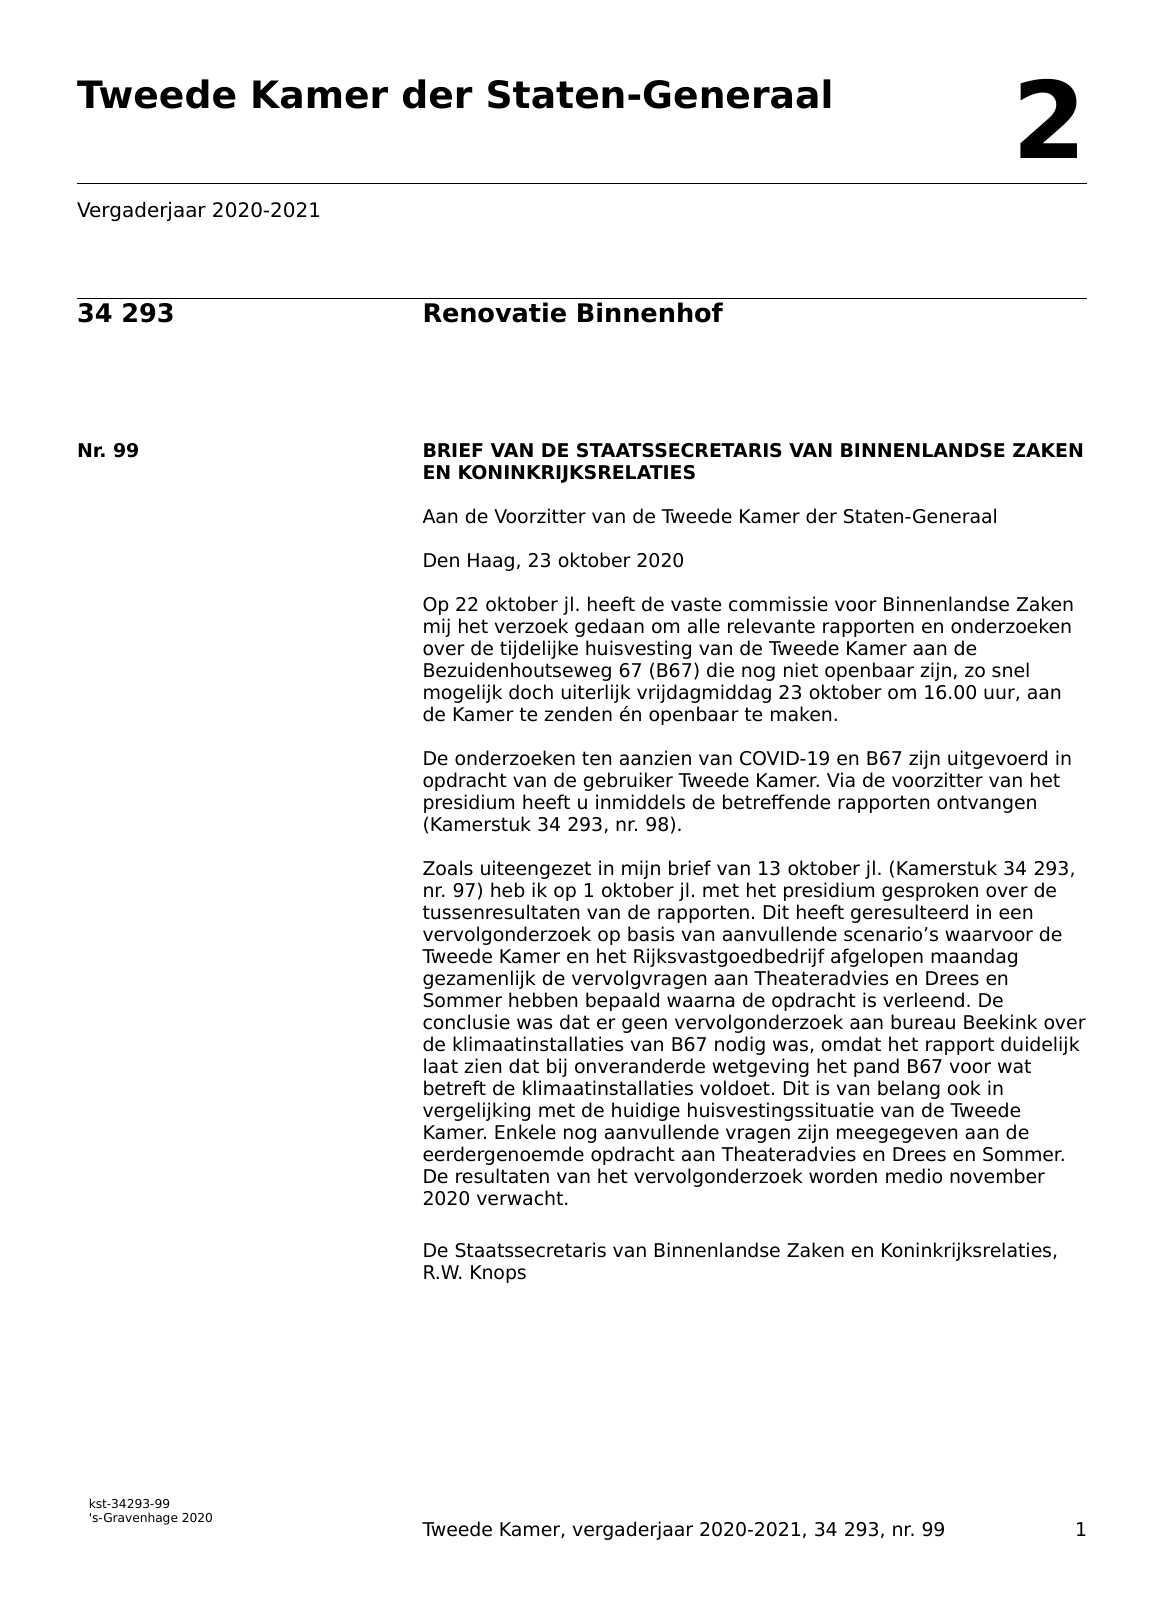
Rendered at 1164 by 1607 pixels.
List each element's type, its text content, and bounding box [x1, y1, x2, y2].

subtitle Nr. 99 BRIEF VAN DE STAATSSECRETARIS VAN BINNENLANDSE ZAKEN EN KONINKRIJKSRELATIES [77, 440, 1087, 484]
subtitle 34 293 Renovatie Binnenhof [77, 299, 1087, 329]
text De onderzoeken ten aanzien van COVID-19 en B67 zijn uitgevoerd in opdracht van de gebruiker Tweede Kamer. Via de voorzitter van het presidium heeft u inmiddels de betreffende rapporten ontvangen (Kamerstuk 34 293, nr. 98). [422, 748, 1087, 836]
text Den Haag, 23 oktober 2020 [422, 550, 1087, 572]
text kst-34293-99 [88, 1497, 323, 1511]
text Aan de Voorzitter van de Tweede Kamer der Staten-Generaal [422, 506, 1087, 528]
text Zoals uiteengezet in mijn brief van 13 oktober jl. (Kamerstuk 34 293, nr. 97) heb ik op 1 oktober jl. met het presidium gesproken over de tussenresultaten van de rapporten. Dit heeft geresulteerd in een vervolgonderzoek op basis van aanvullende scenario’s waarvoor de Tweede Kamer en het Rijksvastgoedbedrijf afgelopen maandag gezamenlijk de vervolgvragen aan Theateradvies en Drees en Sommer hebben bepaald waarna de opdracht is verleend. De conclusie was dat er geen vervolgonderzoek aan bureau Beekink over de klimaatinstallaties van B67 nodig was, omdat het rapport duidelijk laat zien dat bij onveranderde wetgeving het pand B67 voor wat betreft de klimaatinstallaties voldoet. Dit is van belang ook in vergelijking met de huidige huisvestingssituatie van de Tweede Kamer. Enkele nog aanvullende vragen zijn meegegeven aan de eerdergenoemde opdracht aan Theateradvies en Drees en Sommer. De resultaten van het vervolgonderzoek worden medio november 2020 verwacht. [422, 858, 1087, 1210]
text Op 22 oktober jl. heeft de vaste commissie voor Binnenlandse Zaken mij het verzoek gedaan om alle relevante rapporten en onderzoeken over de tijdelijke huisvesting van de Tweede Kamer aan de Bezuidenhoutseweg 67 (B67) die nog niet openbaar zijn, zo snel mogelijk doch uiterlijk vrijdagmiddag 23 oktober om 16.00 uur, aan de Kamer te zenden én openbaar te maken. [422, 594, 1087, 726]
text 's-Gravenhage 2020 [88, 1511, 323, 1525]
table_header 2 [886, 59, 1087, 183]
table_header Tweede Kamer der Staten-Generaal [77, 59, 886, 183]
text De Staatssecretaris van Binnenlandse Zaken en Koninkrijksrelaties, R.W. Knops [422, 1240, 1087, 1284]
table_cell Vergaderjaar 2020-2021 [77, 184, 1087, 298]
